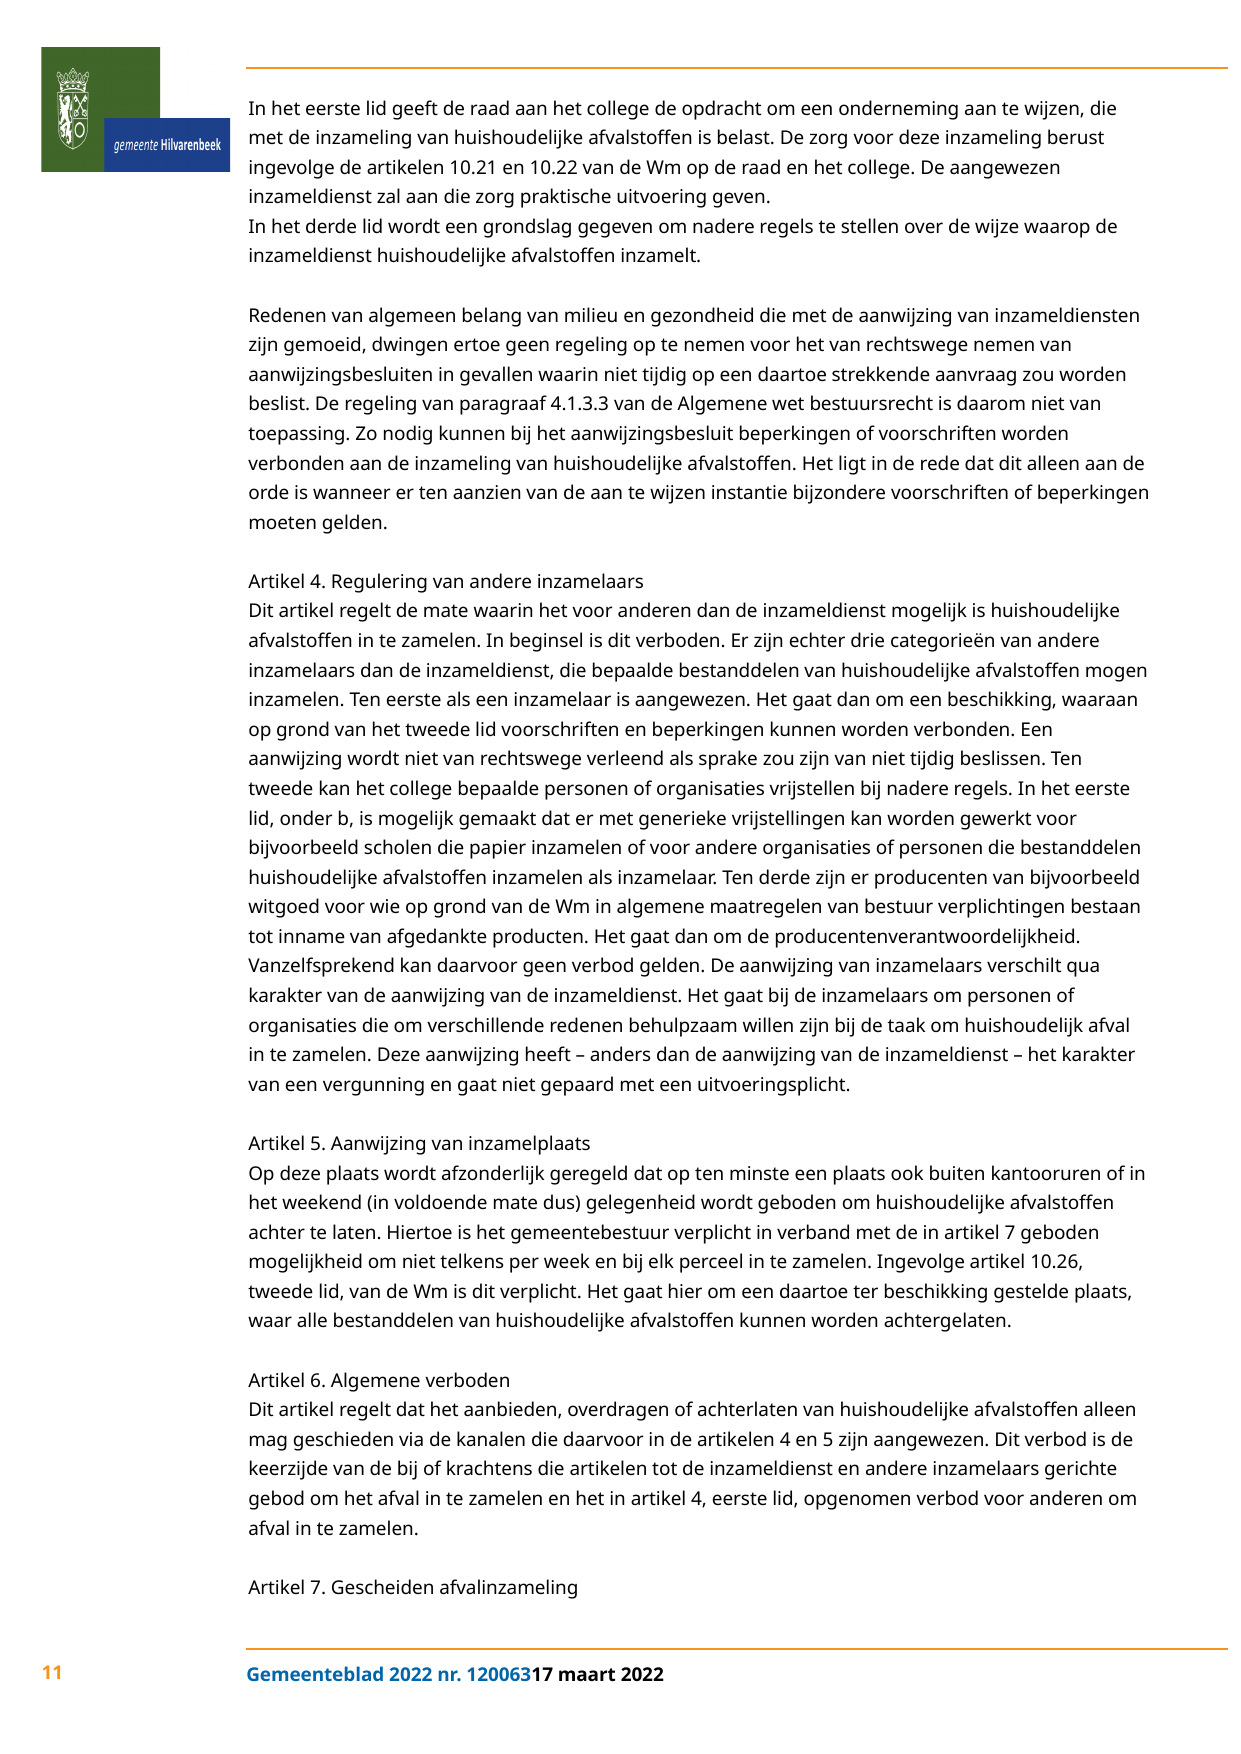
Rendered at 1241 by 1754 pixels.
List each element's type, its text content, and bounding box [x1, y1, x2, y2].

text Artikel 6. Algemene verboden [248, 1367, 1152, 1393]
text Artikel 5. Aanwijzing van inzamelplaats [248, 1130, 1152, 1156]
picture [41, 47, 231, 172]
text In het derde lid wordt een grondslag gegeven om nadere regels te stellen over de wijze waarop de inzameldienst huishoudelijke afvalstoffen inzamelt. [248, 213, 1152, 268]
text Dit artikel regelt dat het aanbieden, overdragen of achterlaten van huishoudelijke afvalstoffen alleen mag geschieden via de kanalen die daarvoor in de artikelen 4 en 5 zijn aangewezen. Dit verbod is de keerzijde van de bij of krachtens die artikelen tot de inzameldienst en andere inzamelaars gerichte gebod om het afval in te zamelen en het in artikel 4, eerste lid, opgenomen verbod voor anderen om afval in te zamelen. [248, 1396, 1152, 1541]
text Dit artikel regelt de mate waarin het voor anderen dan de inzameldienst mogelijk is huishoudelijke afvalstoffen in te zamelen. In beginsel is dit verboden. Er zijn echter drie categorieën van andere inzamelaars dan de inzameldienst, die bepaalde bestanddelen van huishoudelijke afvalstoffen mogen inzamelen. Ten eerste als een inzamelaar is aangewezen. Het gaat dan om een beschikking, waaraan op grond van het tweede lid voorschriften en beperkingen kunnen worden verbonden. Een aanwijzing wordt niet van rechtswege verleend als sprake zou zijn van niet tijdig beslissen. Ten tweede kan het college bepaalde personen of organisaties vrijstellen bij nadere regels. In het eerste lid, onder b, is mogelijk gemaakt dat er met generieke vrijstellingen kan worden gewerkt voor bijvoorbeeld scholen die papier inzamelen of voor andere organisaties of personen die bestanddelen huishoudelijke afvalstoffen inzamelen als inzamelaar. Ten derde zijn er producenten van bijvoorbeeld witgoed voor wie op grond van de Wm in algemene maatregelen van bestuur verplichtingen bestaan tot inname van afgedankte producten. Het gaat dan om de producentenverantwoordelijkheid. Vanzelfsprekend kan daarvoor geen verbod gelden. De aanwijzing van inzamelaars verschilt qua karakter van de aanwijzing van de inzameldienst. Het gaat bij de inzamelaars om personen of organisaties die om verschillende redenen behulpzaam willen zijn bij de taak om huishoudelijk afval in te zamelen. Deze aanwijzing heeft – anders dan de aanwijzing van de inzameldienst – het karakter van een vergunning en gaat niet gepaard met een uitvoeringsplicht. [248, 598, 1152, 1097]
text In het eerste lid geeft de raad aan het college de opdracht om een onderneming aan te wijzen, die met de inzameling van huishoudelijke afvalstoffen is belast. De zorg voor deze inzameling berust ingevolge de artikelen 10.21 en 10.22 van de Wm op de raad en het college. De aangewezen inzameldienst zal aan die zorg praktische uitvoering geven. [248, 95, 1152, 209]
text Redenen van algemeen belang van milieu en gezondheid die met de aanwijzing van inzameldiensten zijn gemoeid, dwingen ertoe geen regeling op te nemen voor het van rechtswege nemen van aanwijzingsbesluiten in gevallen waarin niet tijdig op een daartoe strekkende aanvraag zou worden beslist. De regeling van paragraaf 4.1.3.3 van de Algemene wet bestuursrecht is daarom niet van toepassing. Zo nodig kunnen bij het aanwijzingsbesluit beperkingen of voorschriften worden verbonden aan de inzameling van huishoudelijke afvalstoffen. Het ligt in de rede dat dit alleen aan de orde is wanneer er ten aanzien van de aan te wijzen instantie bijzondere voorschriften of beperkingen moeten gelden. [248, 302, 1152, 535]
text Artikel 7. Gescheiden afvalinzameling [248, 1574, 1152, 1600]
text Op deze plaats wordt afzonderlijk geregeld dat op ten minste een plaats ook buiten kantooruren of in het weekend (in voldoende mate dus) gelegenheid wordt geboden om huishoudelijke afvalstoffen achter te laten. Hiertoe is het gemeentebestuur verplicht in verband met de in artikel 7 geboden mogelijkheid om niet telkens per week en bij elk perceel in te zamelen. Ingevolge artikel 10.26, tweede lid, van de Wm is dit verplicht. Het gaat hier om een daartoe ter beschikking gestelde plaats, waar alle bestanddelen van huishoudelijke afvalstoffen kunnen worden achtergelaten. [248, 1160, 1152, 1333]
text Artikel 4. Regulering van andere inzamelaars [248, 568, 1152, 594]
